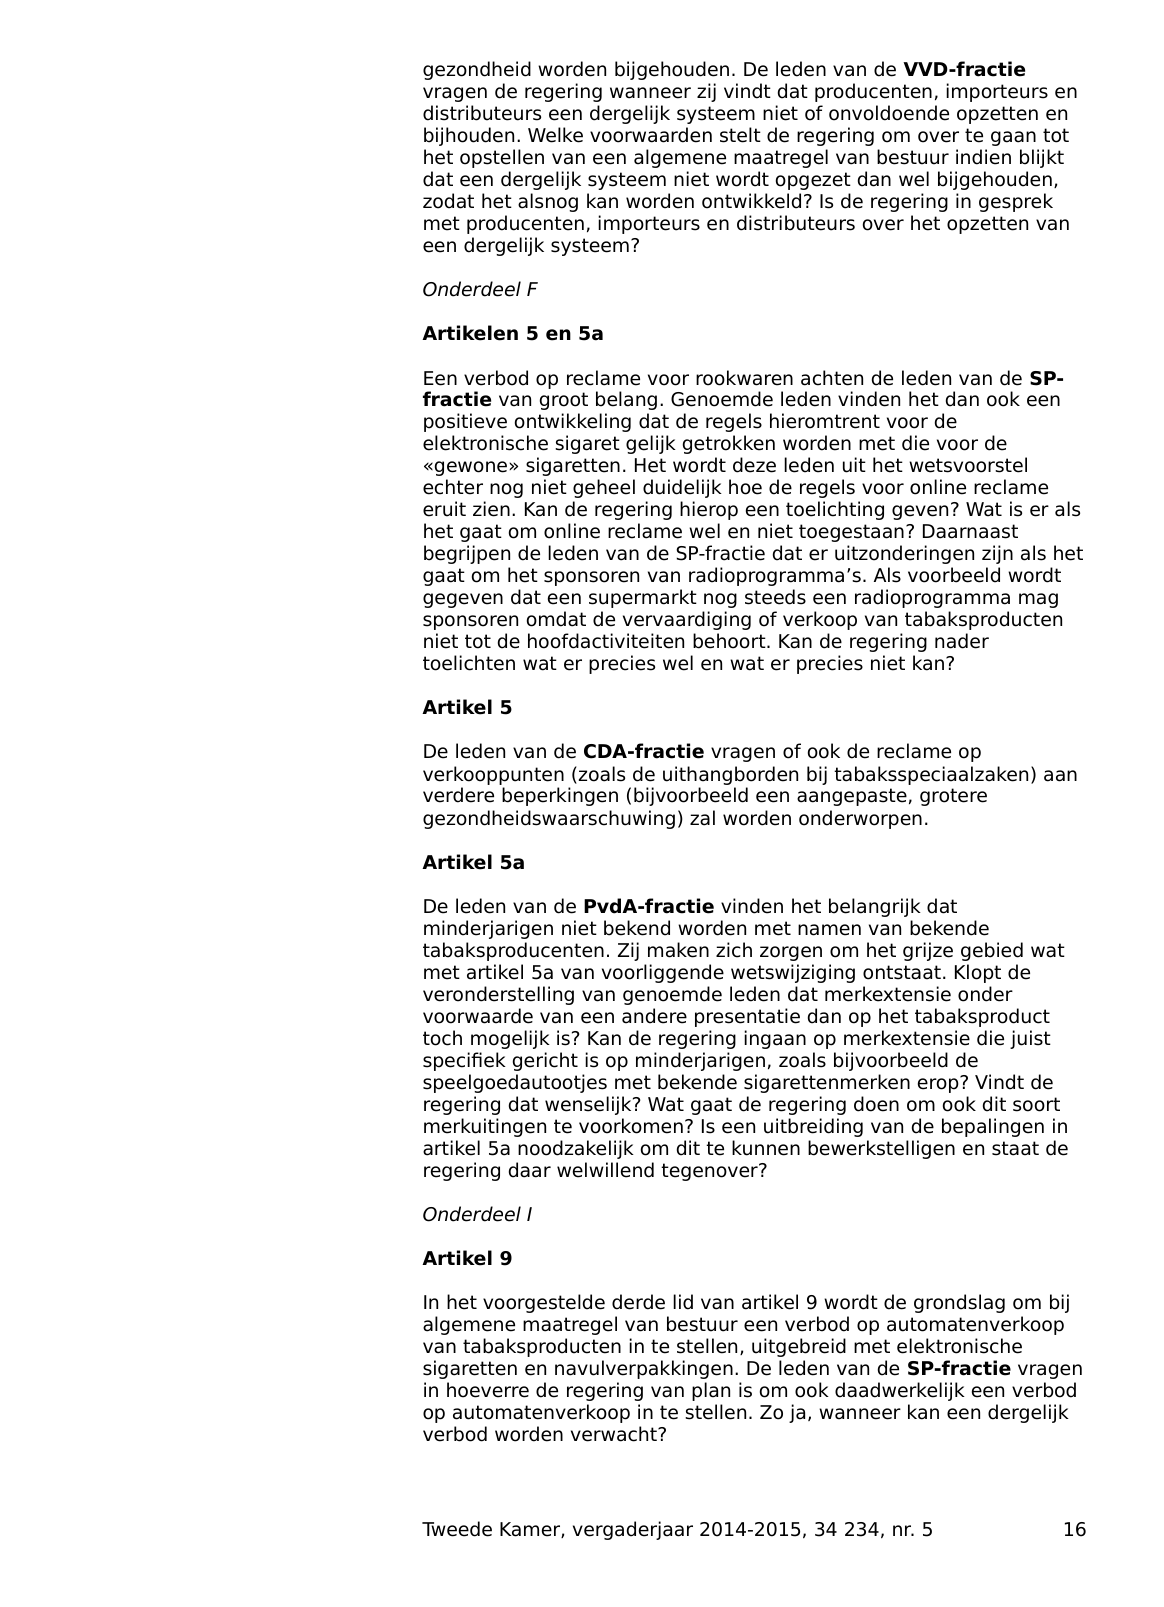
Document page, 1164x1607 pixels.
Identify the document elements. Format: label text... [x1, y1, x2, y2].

subtitle Onderdeel F [422, 279, 1087, 301]
text Een verbod op reclame voor rookwaren achten de leden van de SP-fractie van groot belang. Genoemde leden vinden het dan ook een positieve ontwikkeling dat de regels hieromtrent voor de elektronische sigaret gelijk getrokken worden met die voor de «gewone» sigaretten. Het wordt deze leden uit het wetsvoorstel echter nog niet geheel duidelijk hoe de regels voor online reclame eruit zien. Kan de regering hierop een toelichting geven? Wat is er als het gaat om online reclame wel en niet toegestaan? Daarnaast begrijpen de leden van de SP-fractie dat er uitzonderingen zijn als het gaat om het sponsoren van radioprogramma’s. Als voorbeeld wordt gegeven dat een supermarkt nog steeds een radioprogramma mag sponsoren omdat de vervaardiging of verkoop van tabaksproducten niet tot de hoofdactiviteiten behoort. Kan de regering nader toelichten wat er precies wel en wat er precies niet kan? [422, 367, 1087, 675]
text gezondheid worden bijgehouden. De leden van de VVD-fractie vragen de regering wanneer zij vindt dat producenten, importeurs en distributeurs een dergelijk systeem niet of onvoldoende opzetten en bijhouden. Welke voorwaarden stelt de regering om over te gaan tot het opstellen van een algemene maatregel van bestuur indien blijkt dat een dergelijk systeem niet wordt opgezet dan wel bijgehouden, zodat het alsnog kan worden ontwikkeld? Is de regering in gesprek met producenten, importeurs en distributeurs over het opzetten van een dergelijk systeem? [422, 59, 1087, 257]
text De leden van de PvdA-fractie vinden het belangrijk dat minderjarigen niet bekend worden met namen van bekende tabaksproducenten. Zij maken zich zorgen om het grijze gebied wat met artikel 5a van voorliggende wetswijziging ontstaat. Klopt de veronderstelling van genoemde leden dat merkextensie onder voorwaarde van een andere presentatie dan op het tabaksproduct toch mogelijk is? Kan de regering ingaan op merkextensie die juist specifiek gericht is op minderjarigen, zoals bijvoorbeeld de speelgoedautootjes met bekende sigarettenmerken erop? Vindt de regering dat wenselijk? Wat gaat de regering doen om ook dit soort merkuitingen te voorkomen? Is een uitbreiding van de bepalingen in artikel 5a noodzakelijk om dit te kunnen bewerkstelligen en staat de regering daar welwillend tegenover? [422, 896, 1087, 1181]
subtitle Artikel 5a [422, 852, 1087, 873]
text In het voorgestelde derde lid van artikel 9 wordt de grondslag om bij algemene maatregel van bestuur een verbod op automatenverkoop van tabaksproducten in te stellen, uitgebreid met elektronische sigaretten en navulverpakkingen. De leden van de SP-fractie vragen in hoeverre de regering van plan is om ook daadwerkelijk een verbod op automatenverkoop in te stellen. Zo ja, wanneer kan een dergelijk verbod worden verwacht? [422, 1292, 1087, 1446]
subtitle Artikel 5 [422, 697, 1087, 719]
subtitle Artikel 9 [422, 1248, 1087, 1270]
subtitle Artikelen 5 en 5a [422, 323, 1087, 345]
text De leden van de CDA-fractie vragen of ook de reclame op verkooppunten (zoals de uithangborden bij tabaksspeciaalzaken) aan verdere beperkingen (bijvoorbeeld een aangepaste, grotere gezondheidswaarschuwing) zal worden onderworpen. [422, 741, 1087, 829]
subtitle Onderdeel I [422, 1204, 1087, 1226]
